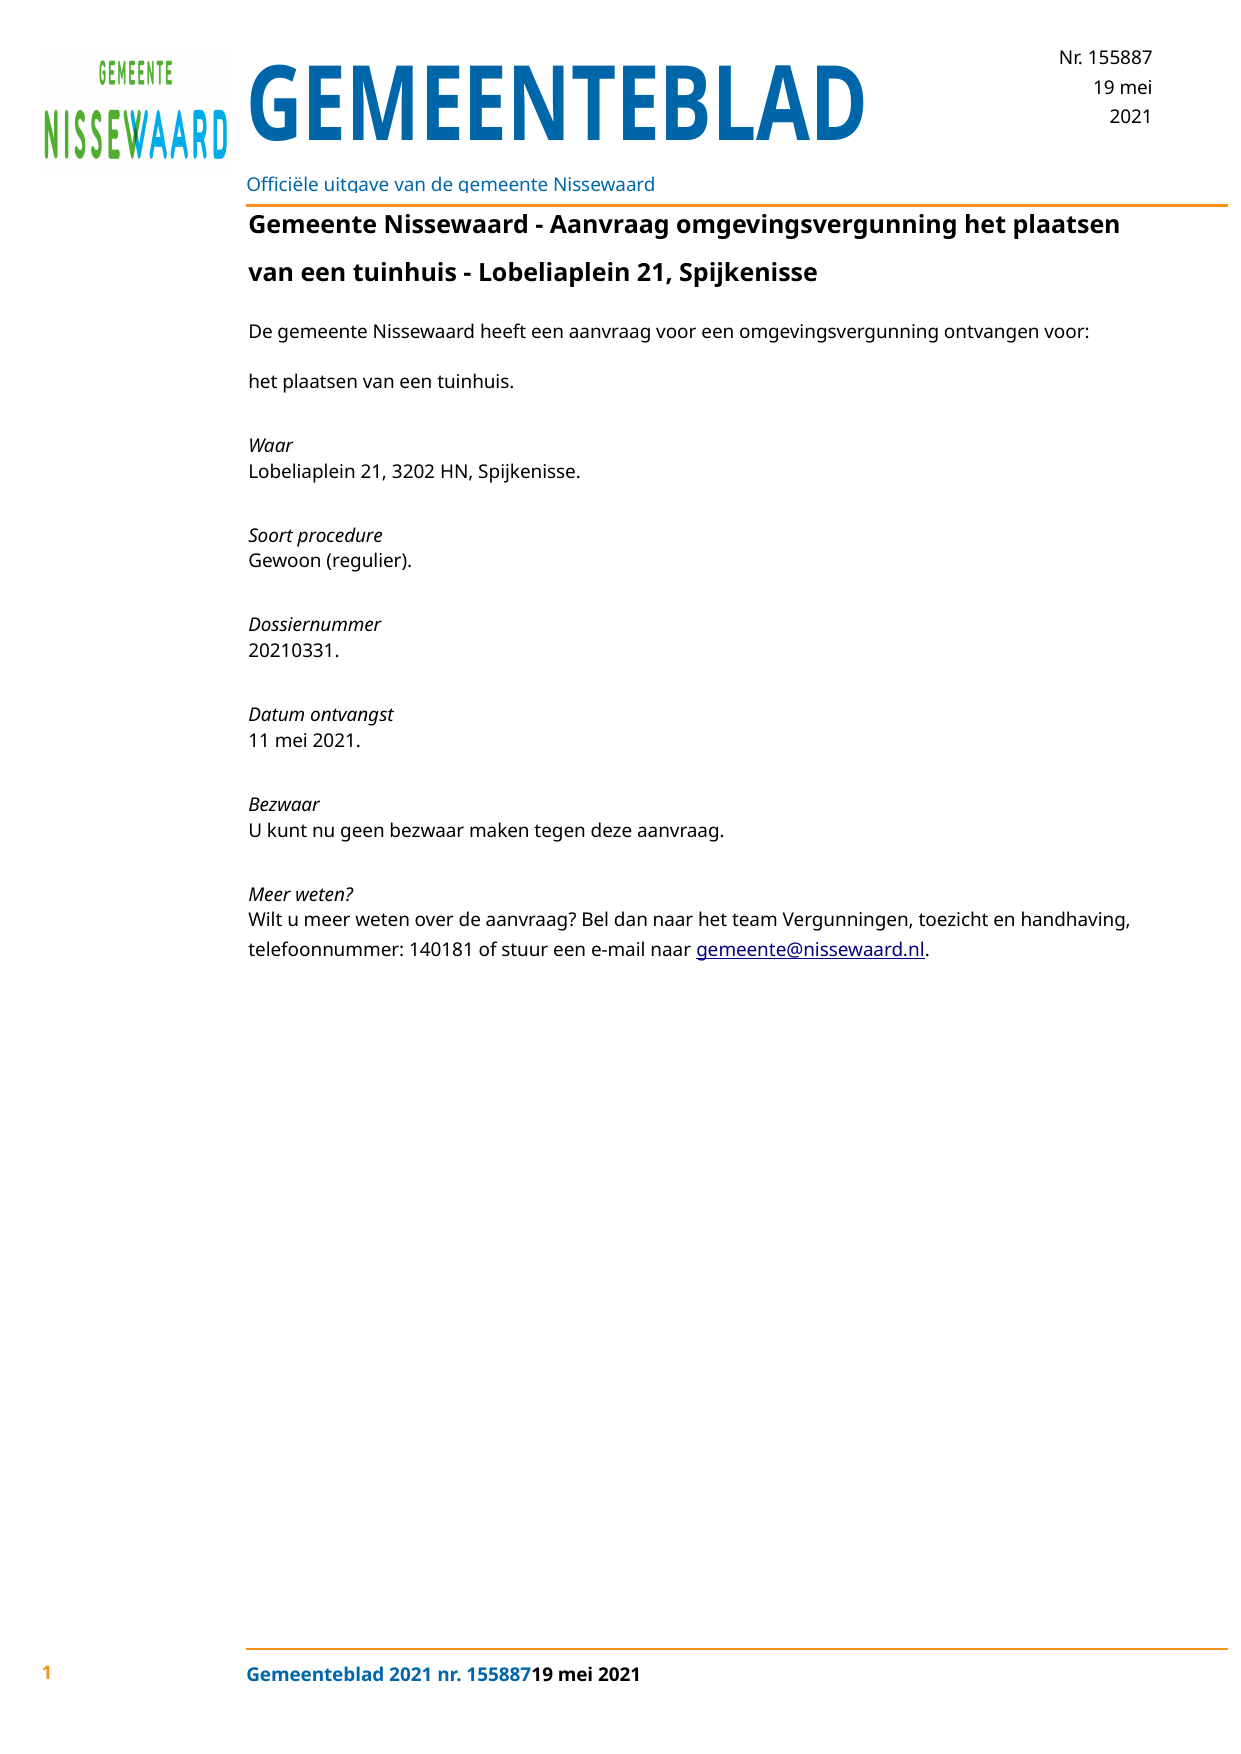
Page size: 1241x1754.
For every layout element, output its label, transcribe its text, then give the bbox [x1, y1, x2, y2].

text Datum ontvangst [248, 701, 1152, 727]
text Meer weten? [248, 881, 1152, 906]
text 20210331. [248, 637, 1152, 663]
text Bezwaar [248, 791, 1152, 817]
text Dossiernummer [248, 612, 1152, 637]
text Waar [248, 432, 1152, 458]
text U kunt nu geen bezwaar maken tegen deze aanvraag. [248, 817, 1152, 842]
picture [41, 47, 231, 172]
text Gemeente Nissewaard - Aanvraag omgevingsvergunning het plaatsen van een tuinhuis - Lobeliaplein 21, Spijkenisse [248, 207, 1152, 288]
text Gewoon (regulier). [248, 548, 1152, 573]
text 11 mei 2021. [248, 727, 1152, 753]
text het plaatsen van een tuinhuis. [248, 368, 1152, 394]
text De gemeente Nissewaard heeft een aanvraag voor een omgevingsvergunning ontvangen voor: [248, 318, 1152, 344]
text Wilt u meer weten over de aanvraag? Bel dan naar het team Vergunningen, toezicht en handhaving, telefoonnummer: 140181 of stuur een e-mail naar gemeente@nissewaard.nl. [248, 906, 1152, 962]
text Soort procedure [248, 522, 1152, 548]
text Lobeliaplein 21, 3202 HN, Spijkenisse. [248, 458, 1152, 484]
